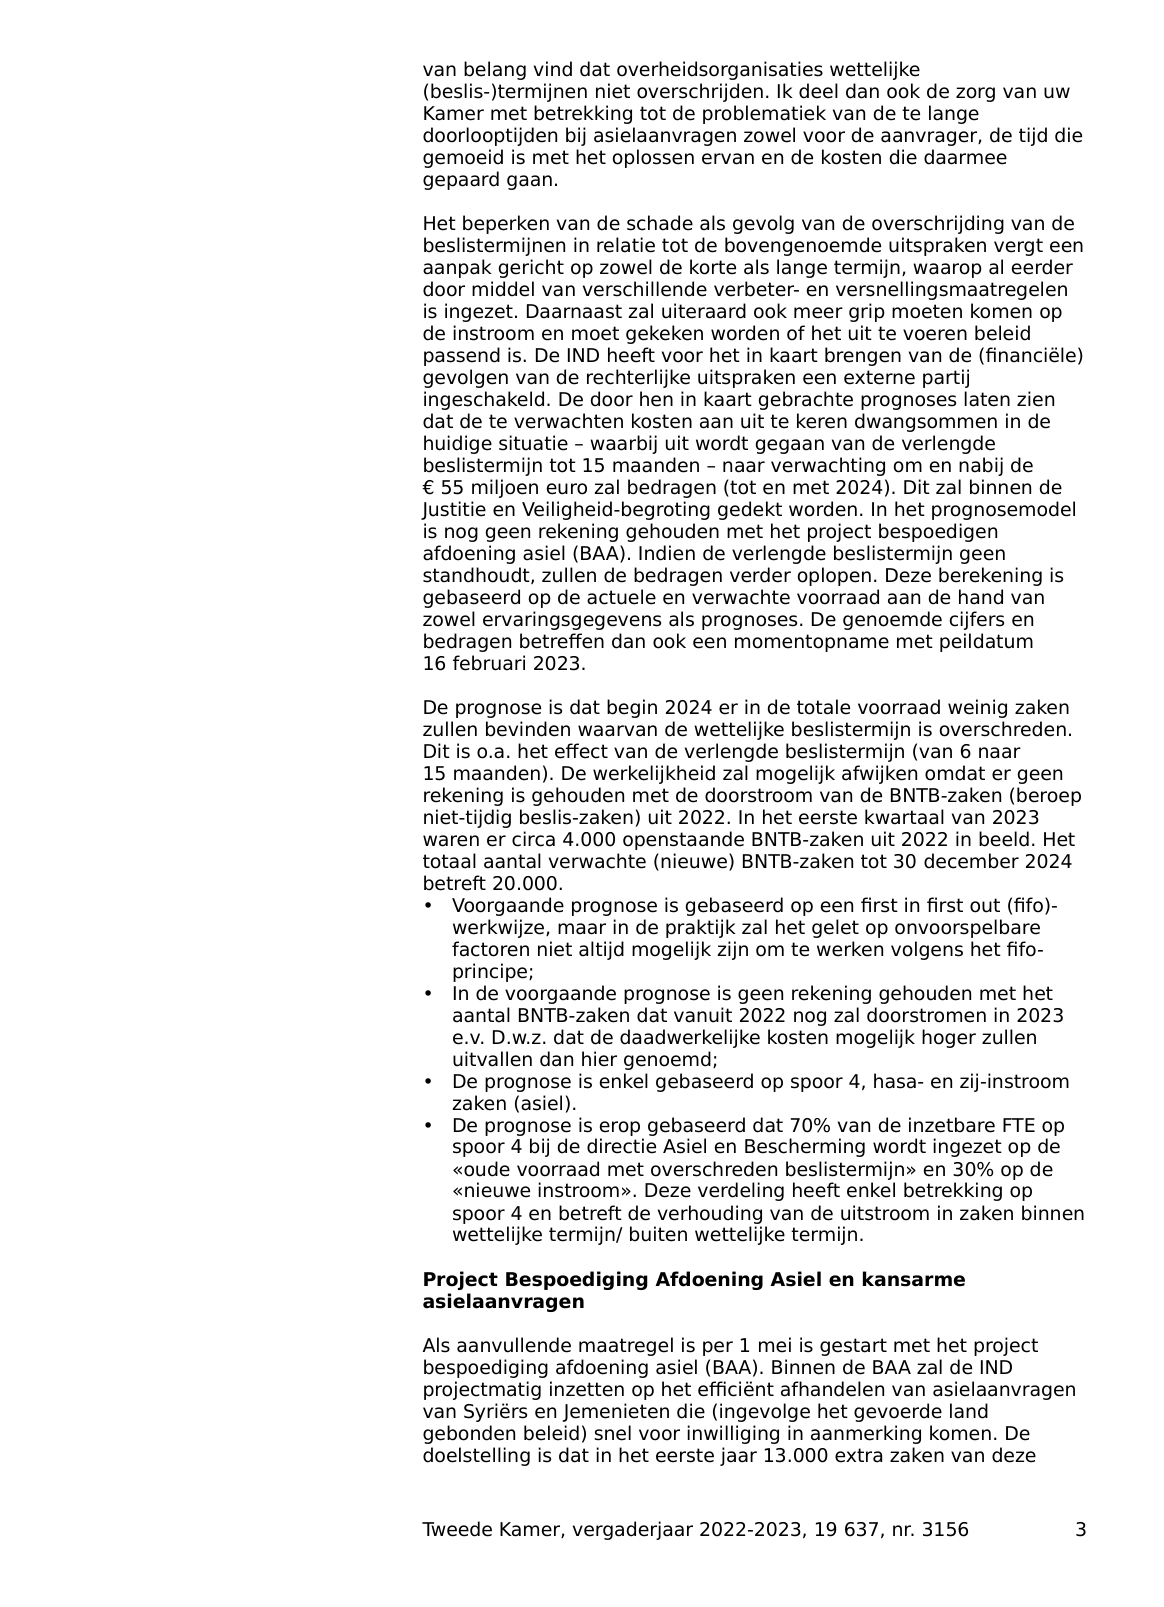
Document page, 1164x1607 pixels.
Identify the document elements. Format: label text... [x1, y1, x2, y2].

text De prognose is dat begin 2024 er in de totale voorraad weinig zaken zullen bevinden waarvan de wettelijke beslistermijn is overschreden. Dit is o.a. het effect van de verlengde beslistermijn (van 6 naar 15 maanden). De werkelijkheid zal mogelijk afwijken omdat er geen rekening is gehouden met de doorstroom van de BNTB-zaken (beroep niet-tijdig beslis-zaken) uit 2022. In het eerste kwartaal van 2023 waren er circa 4.000 openstaande BNTB-zaken uit 2022 in beeld. Het totaal aantal verwachte (nieuwe) BNTB-zaken tot 30 december 2024 betreft 20.000. [422, 697, 1087, 895]
text van belang vind dat overheidsorganisaties wettelijke (beslis-)termijnen niet overschrijden. Ik deel dan ook de zorg van uw Kamer met betrekking tot de problematiek van de te lange doorlooptijden bij asielaanvragen zowel voor de aanvrager, de tijd die gemoeid is met het oplossen ervan en de kosten die daarmee gepaard gaan. [422, 59, 1087, 191]
text Het beperken van de schade als gevolg van de overschrijding van de beslistermijnen in relatie tot de bovengenoemde uitspraken vergt een aanpak gericht op zowel de korte als lange termijn, waarop al eerder door middel van verschillende verbeter- en versnellingsmaatregelen is ingezet. Daarnaast zal uiteraard ook meer grip moeten komen op de instroom en moet gekeken worden of het uit te voeren beleid passend is. De IND heeft voor het in kaart brengen van de (financiële) gevolgen van de rechterlijke uitspraken een externe partij ingeschakeld. De door hen in kaart gebrachte prognoses laten zien dat de te verwachten kosten aan uit te keren dwangsommen in de huidige situatie – waarbij uit wordt gegaan van de verlengde beslistermijn tot 15 maanden – naar verwachting om en nabij de € 55 miljoen euro zal bedragen (tot en met 2024). Dit zal binnen de Justitie en Veiligheid-begroting gedekt worden. In het prognosemodel is nog geen rekening gehouden met het project bespoedigen afdoening asiel (BAA). Indien de verlengde beslistermijn geen standhoudt, zullen de bedragen verder oplopen. Deze berekening is gebaseerd op de actuele en verwachte voorraad aan de hand van zowel ervaringsgegevens als prognoses. De genoemde cijfers en bedragen betreffen dan ook een momentopname met peildatum 16 februari 2023. [422, 213, 1087, 675]
text Als aanvullende maatregel is per 1 mei is gestart met het project bespoediging afdoening asiel (BAA). Binnen de BAA zal de IND projectmatig inzetten op het efficiënt afhandelen van asielaanvragen van Syriërs en Jemenieten die (ingevolge het gevoerde land gebonden beleid) snel voor inwilliging in aanmerking komen. De doelstelling is dat in het eerste jaar 13.000 extra zaken van deze [422, 1335, 1087, 1467]
text • In de voorgaande prognose is geen rekening gehouden met het aantal BNTB-zaken dat vanuit 2022 nog zal doorstromen in 2023 e.v. D.w.z. dat de daadwerkelijke kosten mogelijk hoger zullen uitvallen dan hier genoemd; [422, 983, 1087, 1071]
text • De prognose is erop gebaseerd dat 70% van de inzetbare FTE op spoor 4 bij de directie Asiel en Bescherming wordt ingezet op de «oude voorraad met overschreden beslistermijn» en 30% op de «nieuwe instroom». Deze verdeling heeft enkel betrekking op spoor 4 en betreft de verhouding van de uitstroom in zaken binnen wettelijke termijn/ buiten wettelijke termijn. [422, 1114, 1087, 1246]
text • De prognose is enkel gebaseerd op spoor 4, hasa- en zij-instroom zaken (asiel). [422, 1071, 1087, 1114]
subtitle Project Bespoediging Afdoening Asiel en kansarme asielaanvragen [422, 1268, 1087, 1312]
text • Voorgaande prognose is gebaseerd op een first in first out (fifo)-werkwijze, maar in de praktijk zal het gelet op onvoorspelbare factoren niet altijd mogelijk zijn om te werken volgens het fifo-principe; [422, 895, 1087, 983]
